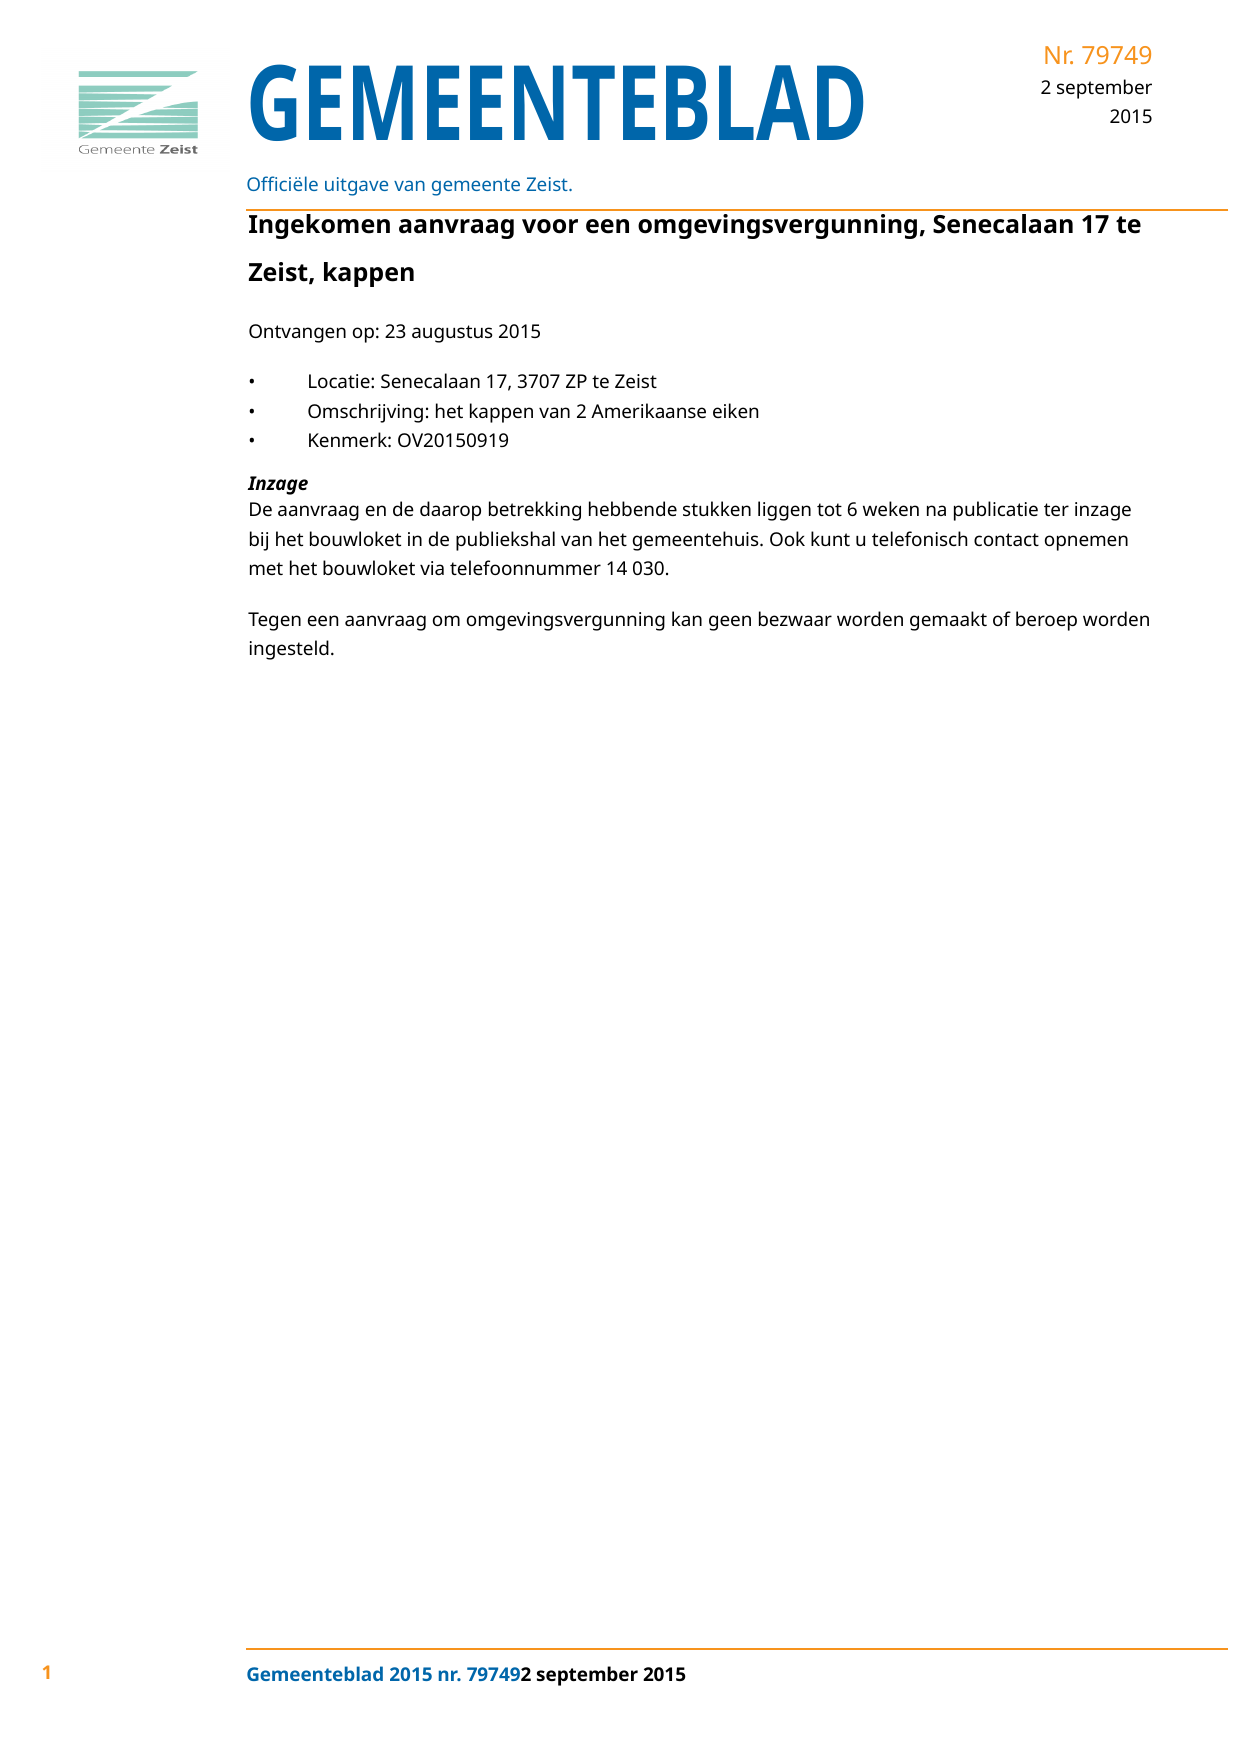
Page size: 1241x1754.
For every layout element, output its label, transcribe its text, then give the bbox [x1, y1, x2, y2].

list Omschrijving: het kappen van 2 Amerikaanse eiken [248, 398, 1152, 424]
list Locatie: Senecalaan 17, 3707 ZP te Zeist [248, 368, 1152, 394]
text Ontvangen op: 23 augustus 2015 [248, 318, 1152, 344]
text Inzage [248, 471, 1152, 496]
picture [41, 47, 231, 172]
list Kenmerk: OV20150919 [248, 427, 1152, 453]
text Tegen een aanvraag om omgevingsvergunning kan geen bezwaar worden gemaakt of beroep worden ingesteld. [248, 606, 1152, 661]
text De aanvraag en de daarop betrekking hebbende stukken liggen tot 6 weken na publicatie ter inzage bij het bouwloket in de publiekshal van het gemeentehuis. Ook kunt u telefonisch contact opnemen met het bouwloket via telefoonnummer 14 030. [248, 496, 1152, 581]
text Ingekomen aanvraag voor een omgevingsvergunning, Senecalaan 17 te Zeist, kappen [248, 211, 1152, 288]
